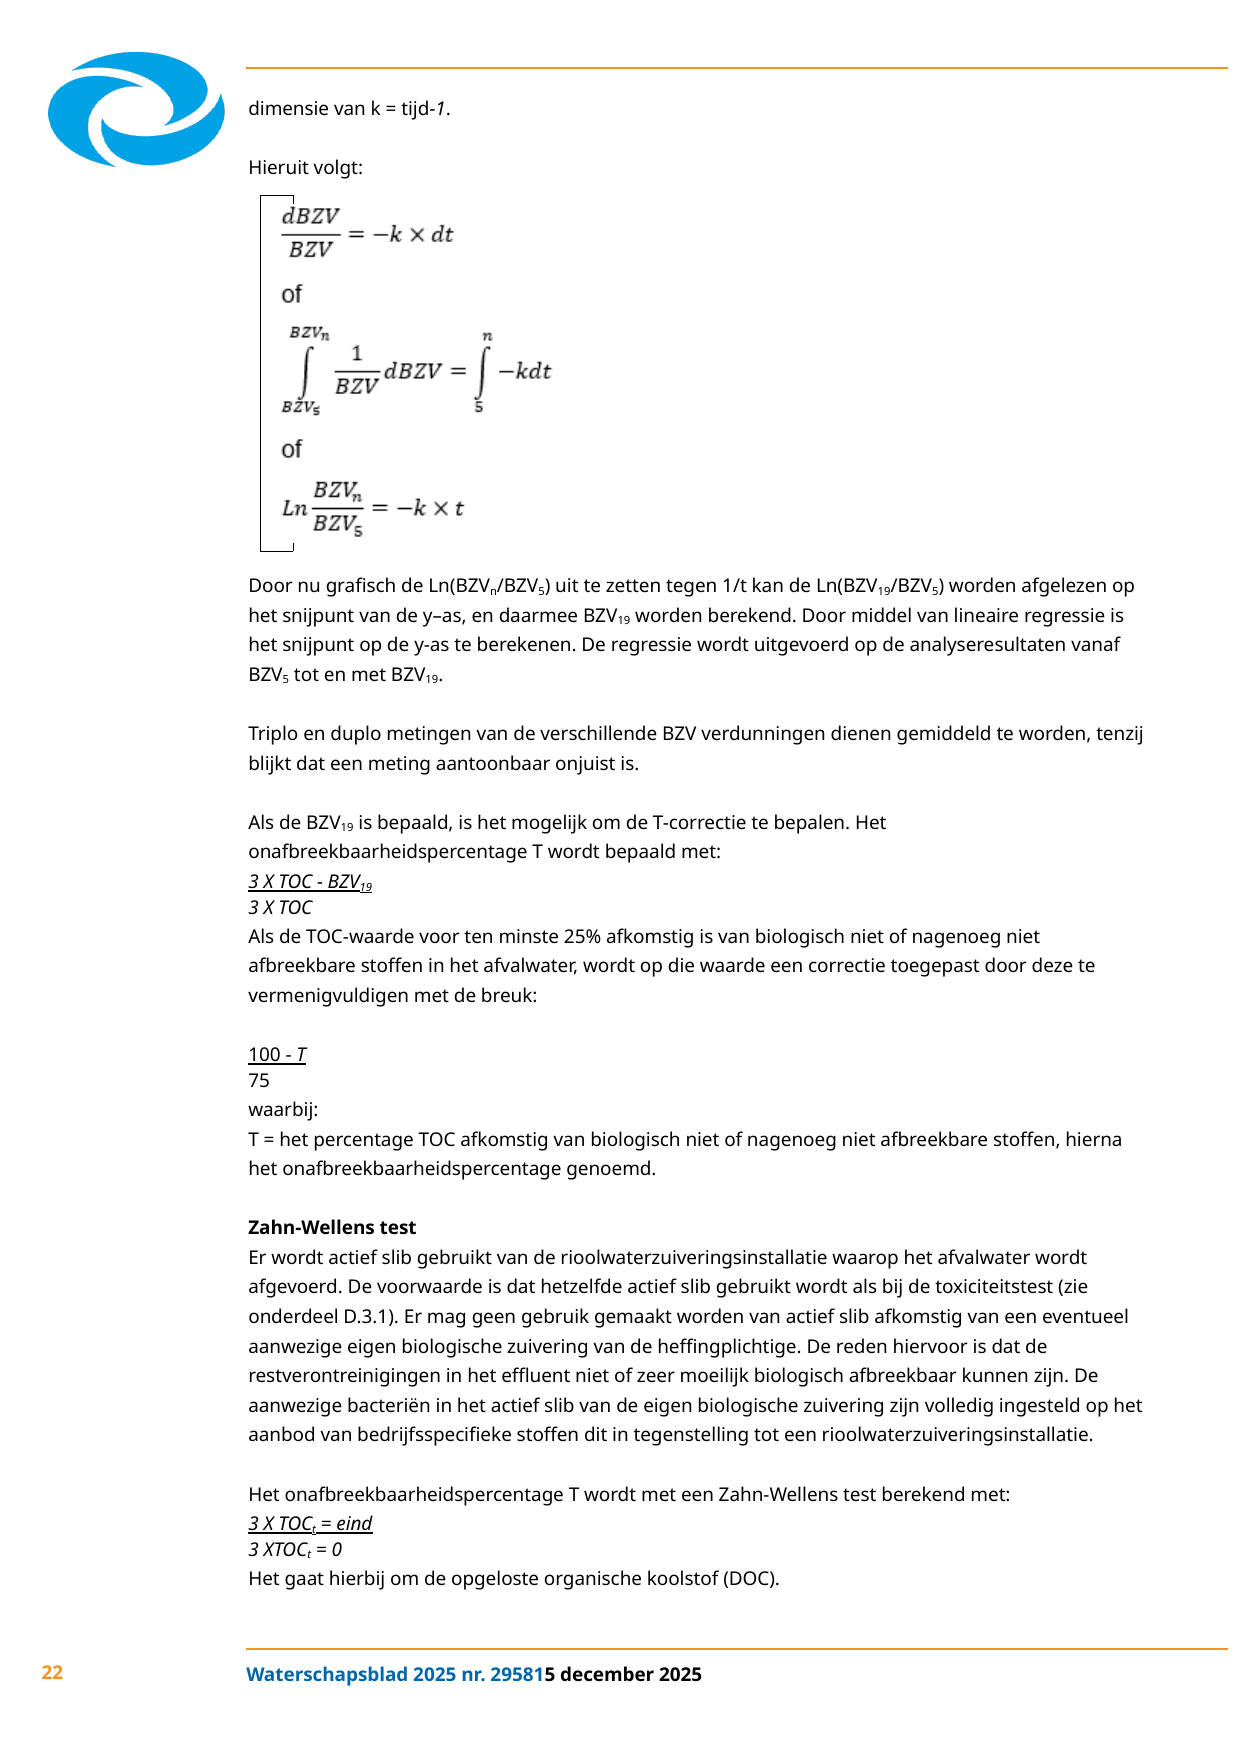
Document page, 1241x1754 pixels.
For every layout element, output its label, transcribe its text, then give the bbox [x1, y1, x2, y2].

text Als de BZV19 is bepaald, is het mogelijk om de T-correctie te bepalen. Het onafbreekbaarheidspercentage T wordt bepaald met: [248, 809, 1152, 864]
text Zahn-Wellens test [248, 1214, 1152, 1240]
text Het onafbreekbaarheidspercentage T wordt met een Zahn-Wellens test berekend met: [248, 1481, 1152, 1507]
table_cell 75 [248, 1067, 1152, 1093]
text Er wordt actief slib gebruikt van de rioolwaterzuiveringsinstallatie waarop het afvalwater wordt afgevoerd. De voorwaarde is dat hetzelfde actief slib gebruikt wordt als bij de toxiciteitstest (zie onderdeel D.3.1). Er mag geen gebruik gemaakt worden van actief slib afkomstig van een eventueel aanwezige eigen biologische zuivering van de heffingplichtige. De reden hiervoor is dat de restverontreinigingen in het effluent niet of zeer moeilijk biologisch afbreekbaar kunnen zijn. De aanwezige bacteriën in het actief slib van de eigen biologische zuivering zijn volledig ingesteld op het aanbod van bedrijfsspecifieke stoffen dit in tegenstelling tot een rioolwaterzuiveringsinstallatie. [248, 1244, 1152, 1447]
text waarbij: [248, 1096, 1152, 1122]
text Door nu grafisch de Ln(BZVn/BZV5) uit te zetten tegen 1/t kan de Ln(BZV19/BZV5) worden afgelezen op het snijpunt van de y–as, en daarmee BZV19 worden berekend. Door middel van lineaire regressie is het snijpunt op de y-as te berekenen. De regressie wordt uitgevoerd op de analyseresultaten vanaf BZV5 tot en met BZV19. [248, 572, 1152, 687]
picture [268, 204, 565, 543]
picture [41, 47, 231, 172]
table_header 3 X TOC - BZV19 [248, 869, 1152, 894]
table_header 3 X TOCt = eind [248, 1511, 1152, 1536]
table_cell 3 XTOCt = 0 [248, 1536, 1152, 1562]
table_cell 3 X TOC [248, 894, 1152, 920]
text Het gaat hierbij om de opgeloste organische koolstof (DOC). [248, 1565, 1152, 1591]
table_header 100 - T [248, 1042, 1152, 1067]
text Triplo en duplo metingen van de verschillende BZV verdunningen dienen gemiddeld te worden, tenzij blijkt dat een meting aantoonbaar onjuist is. [248, 720, 1152, 776]
text T = het percentage TOC afkomstig van biologisch niet of nagenoeg niet afbreekbare stoffen, hierna het onafbreekbaarheidspercentage genoemd. [248, 1126, 1152, 1181]
text dimensie van k = tijd-1. [248, 95, 1152, 121]
text Hieruit volgt: [248, 154, 1152, 180]
text Als de TOC-waarde voor ten minste 25% afkomstig is van biologisch niet of nagenoeg niet afbreekbare stoffen in het afvalwater, wordt op die waarde een correctie toegepast door deze te vermenigvuldigen met de breuk: [248, 923, 1152, 1008]
